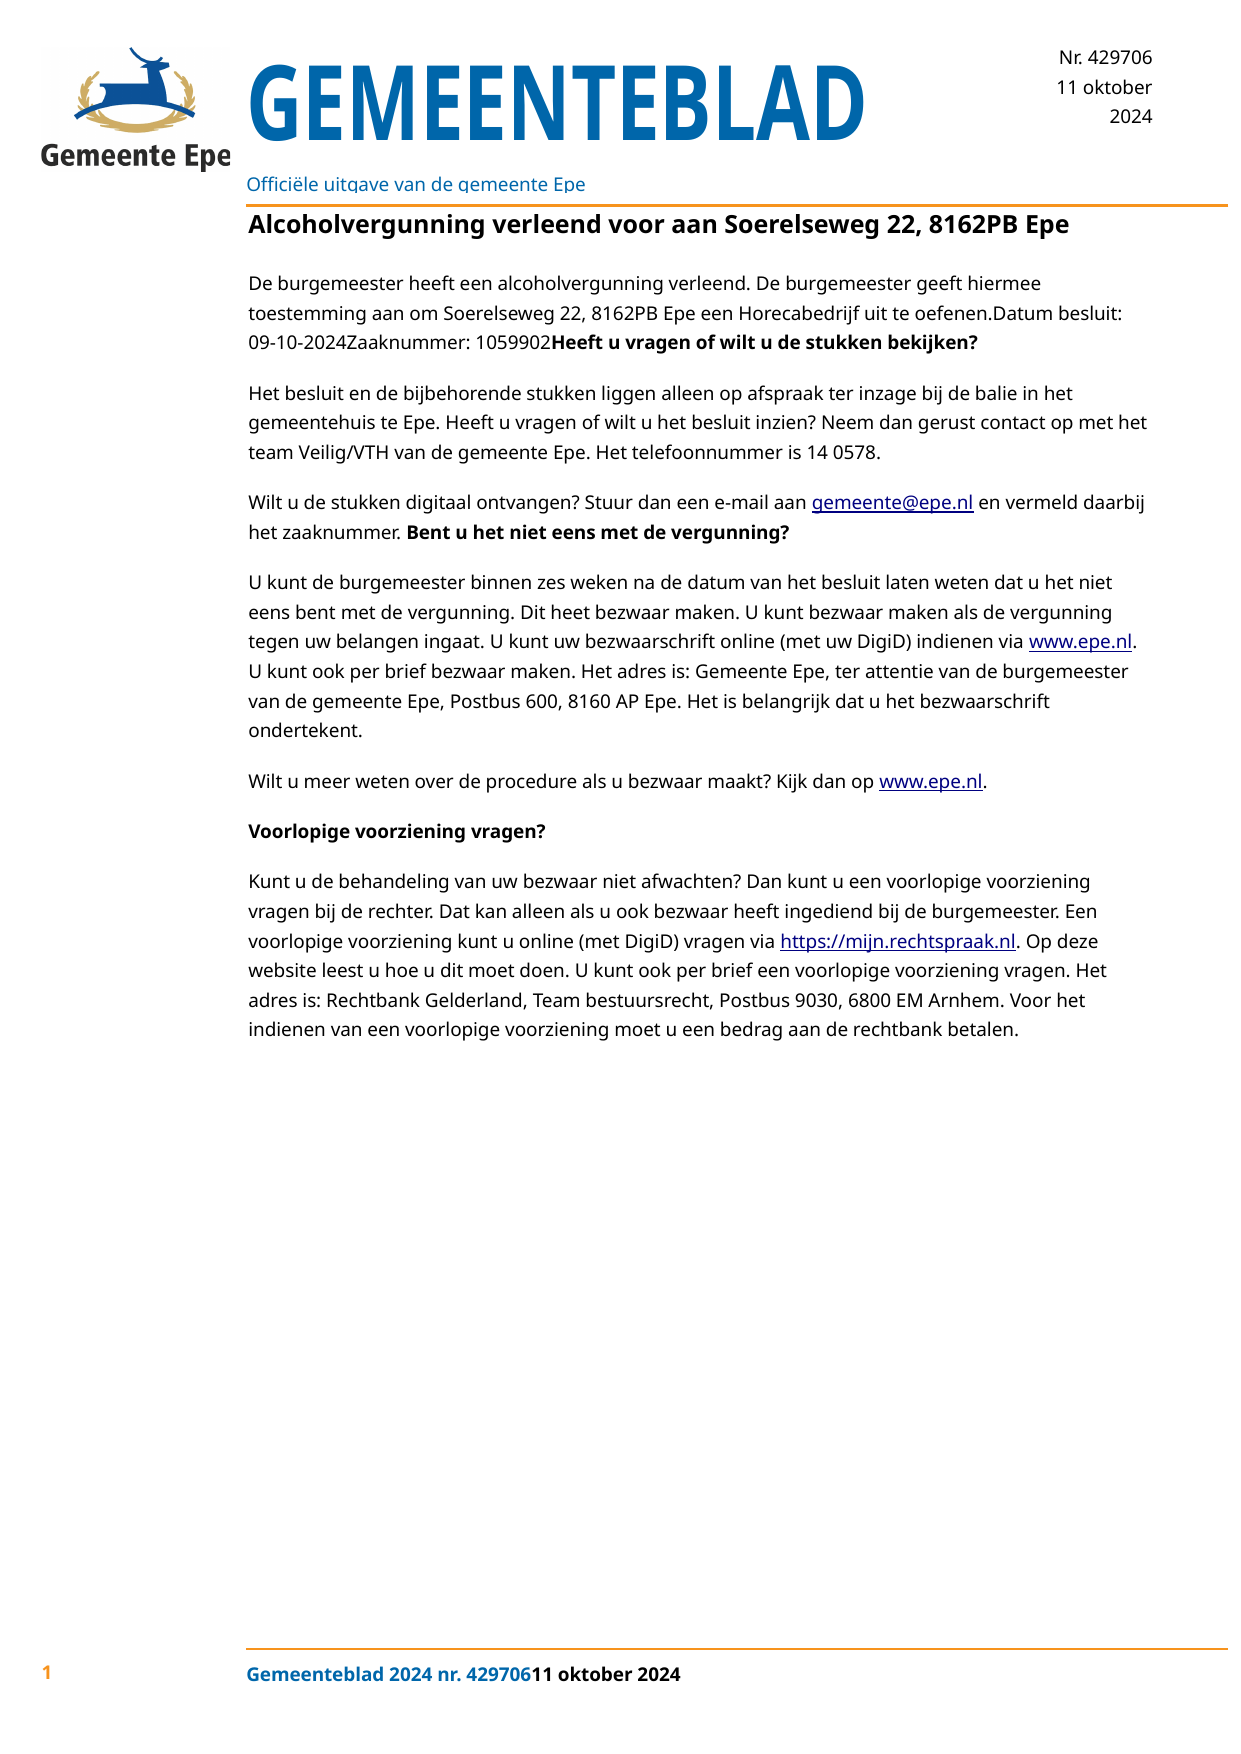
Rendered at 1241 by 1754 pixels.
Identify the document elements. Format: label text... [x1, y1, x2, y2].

text Wilt u meer weten over de procedure als u bezwaar maakt? Kijk dan op www.epe.nl. [248, 768, 1152, 793]
text Wilt u de stukken digitaal ontvangen? Stuur dan een e-mail aan gemeente@epe.nl en vermeld daarbij het zaaknummer. Bent u het niet eens met de vergunning? [248, 489, 1152, 545]
text Kunt u de behandeling van uw bezwaar niet afwachten? Dan kunt u een voorlopige voorziening vragen bij de rechter. Dat kan alleen als u ook bezwaar heeft ingediend bij de burgemeester. Een voorlopige voorziening kunt u online (met DigiD) vragen via https://mijn.rechtspraak.nl. Op deze website leest u hoe u dit moet doen. U kunt ook per brief een voorlopige voorziening vragen. Het adres is: Rechtbank Gelderland, Team bestuursrecht, Postbus 9030, 6800 EM Arnhem. Voor het indienen van een voorlopige voorziening moet u een bedrag aan de rechtbank betalen. [248, 869, 1152, 1042]
text De burgemeester heeft een alcoholvergunning verleend. De burgemeester geeft hiermee toestemming aan om Soerelseweg 22, 8162PB Epe een Horecabedrijf uit te oefenen.Datum besluit: 09-10-2024Zaaknummer: 1059902Heeft u vragen of wilt u de stukken bekijken? [248, 270, 1152, 355]
text U kunt de burgemeester binnen zes weken na de datum van het besluit laten weten dat u het niet eens bent met de vergunning. Dit heet bezwaar maken. U kunt bezwaar maken als de vergunning tegen uw belangen ingaat. U kunt uw bezwaarschrift online (met uw DigiD) indienen via www.epe.nl. U kunt ook per brief bezwaar maken. Het adres is: Gemeente Epe, ter attentie van de burgemeester van de gemeente Epe, Postbus 600, 8160 AP Epe. Het is belangrijk dat u het bezwaarschrift ondertekent. [248, 569, 1152, 743]
picture [41, 47, 231, 172]
text Het besluit en de bijbehorende stukken liggen alleen op afspraak ter inzage bij de balie in het gemeentehuis te Epe. Heeft u vragen of wilt u het besluit inzien? Neem dan gerust contact op met het team Veilig/VTH van de gemeente Epe. Het telefoonnummer is 14 0578. [248, 380, 1152, 465]
text Alcoholvergunning verleend voor aan Soerelseweg 22, 8162PB Epe [248, 207, 1152, 241]
text Voorlopige voorziening vragen? [248, 818, 1152, 844]
